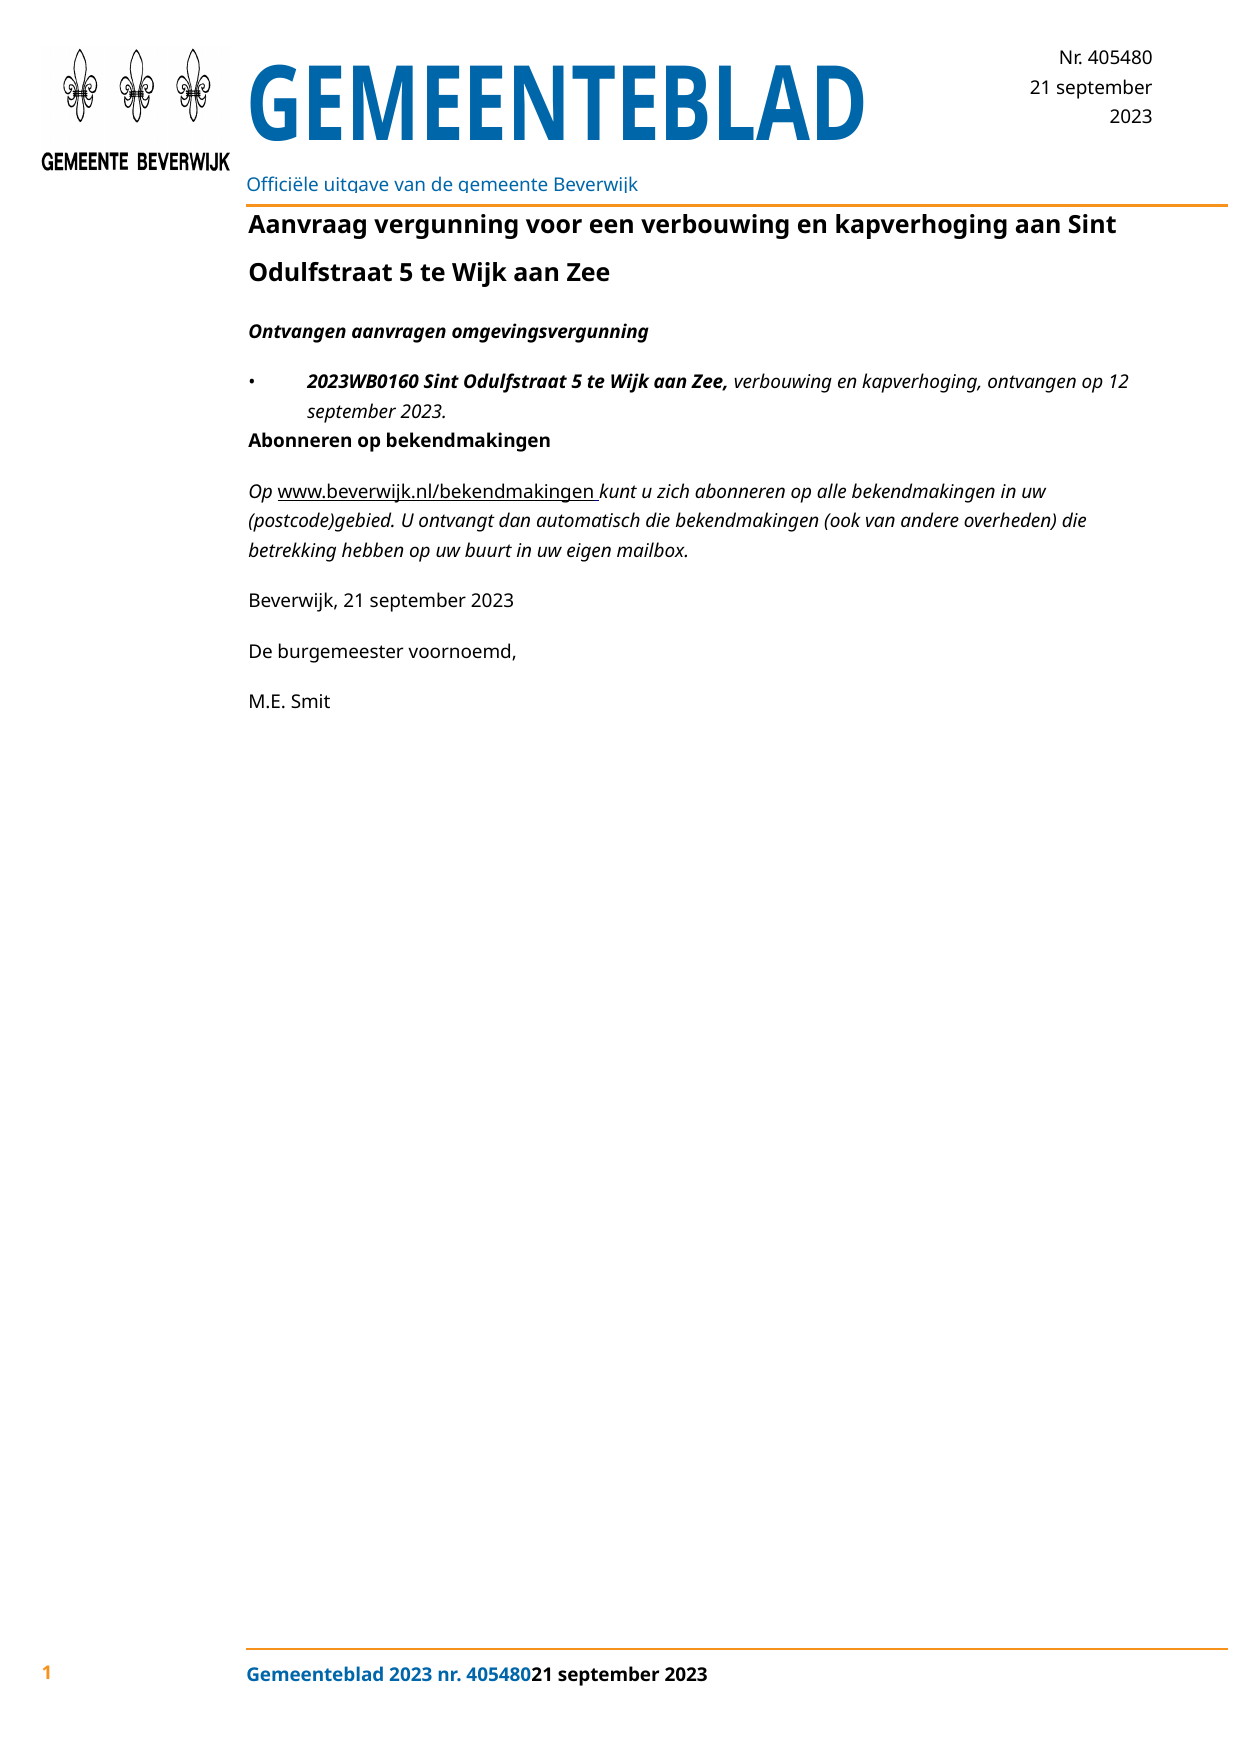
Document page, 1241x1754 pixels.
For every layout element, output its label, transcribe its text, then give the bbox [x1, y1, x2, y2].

text Aanvraag vergunning voor een verbouwing en kapverhoging aan Sint Odulfstraat 5 te Wijk aan Zee [248, 207, 1152, 288]
text Op www.beverwijk.nl/bekendmakingen kunt u zich abonneren op alle bekendmakingen in uw (postcode)gebied. U ontvangt dan automatisch die bekendmakingen (ook van andere overheden) die betrekking hebben op uw buurt in uw eigen mailbox. [248, 478, 1152, 563]
list 2023WB0160 Sint Odulfstraat 5 te Wijk aan Zee, verbouwing en kapverhoging, ontvangen op 12 september 2023. [248, 368, 1152, 424]
text Beverwijk, 21 september 2023 [248, 587, 1152, 613]
text Abonneren op bekendmakingen [248, 427, 1152, 453]
text De burgemeester voornoemd, [248, 638, 1152, 664]
text Ontvangen aanvragen omgevingsvergunning [248, 318, 1152, 344]
picture [41, 47, 231, 172]
text M.E. Smit [248, 688, 1152, 714]
